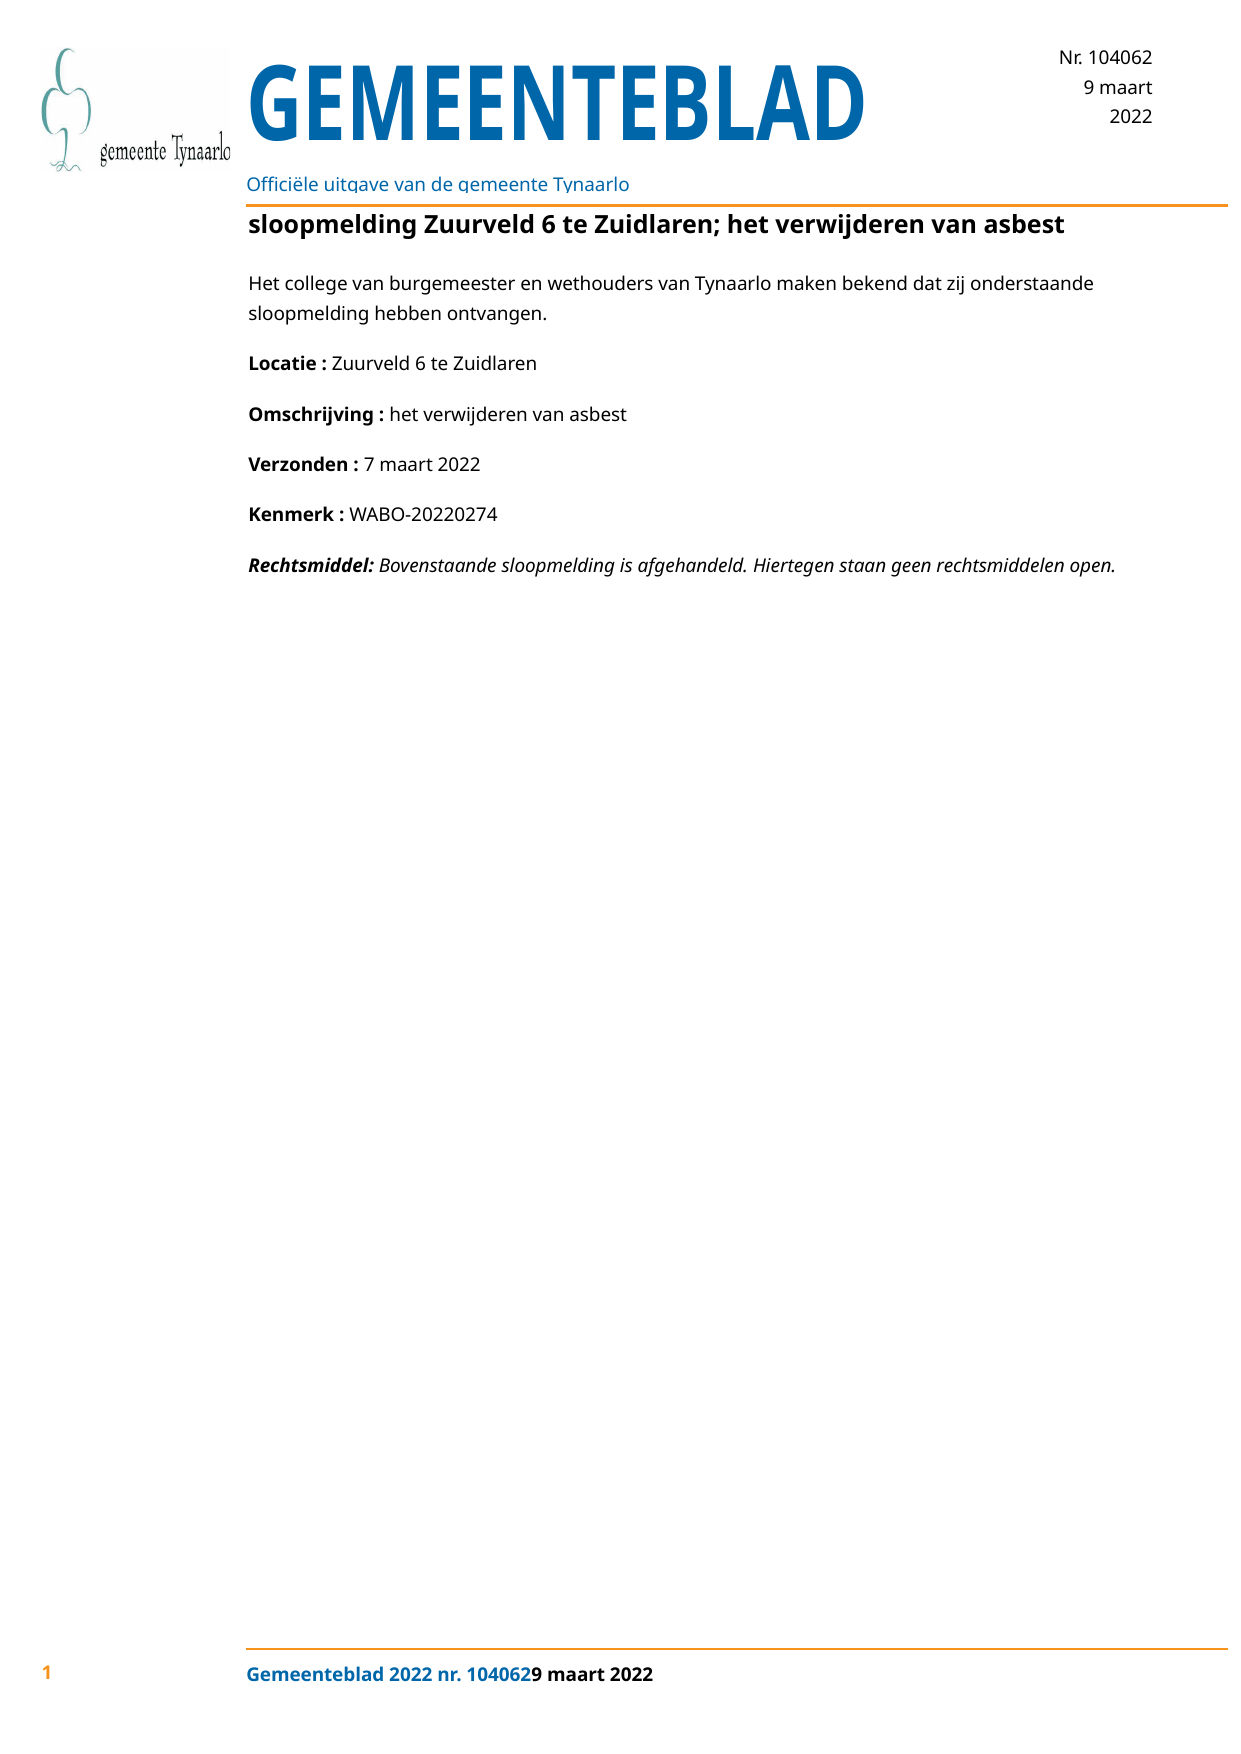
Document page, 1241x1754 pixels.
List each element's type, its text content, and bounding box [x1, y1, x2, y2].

text Omschrijving : het verwijderen van asbest [248, 401, 1152, 426]
picture [41, 47, 231, 172]
text Kenmerk : WABO-20220274 [248, 502, 1152, 527]
text Locatie : Zuurveld 6 te Zuidlaren [248, 350, 1152, 376]
text Het college van burgemeester en wethouders van Tynaarlo maken bekend dat zij onderstaande sloopmelding hebben ontvangen. [248, 270, 1152, 326]
text Rechtsmiddel: Bovenstaande sloopmelding is afgehandeld. Hiertegen staan geen rechtsmiddelen open. [248, 552, 1152, 578]
text Verzonden : 7 maart 2022 [248, 451, 1152, 477]
text sloopmelding Zuurveld 6 te Zuidlaren; het verwijderen van asbest [248, 207, 1152, 241]
